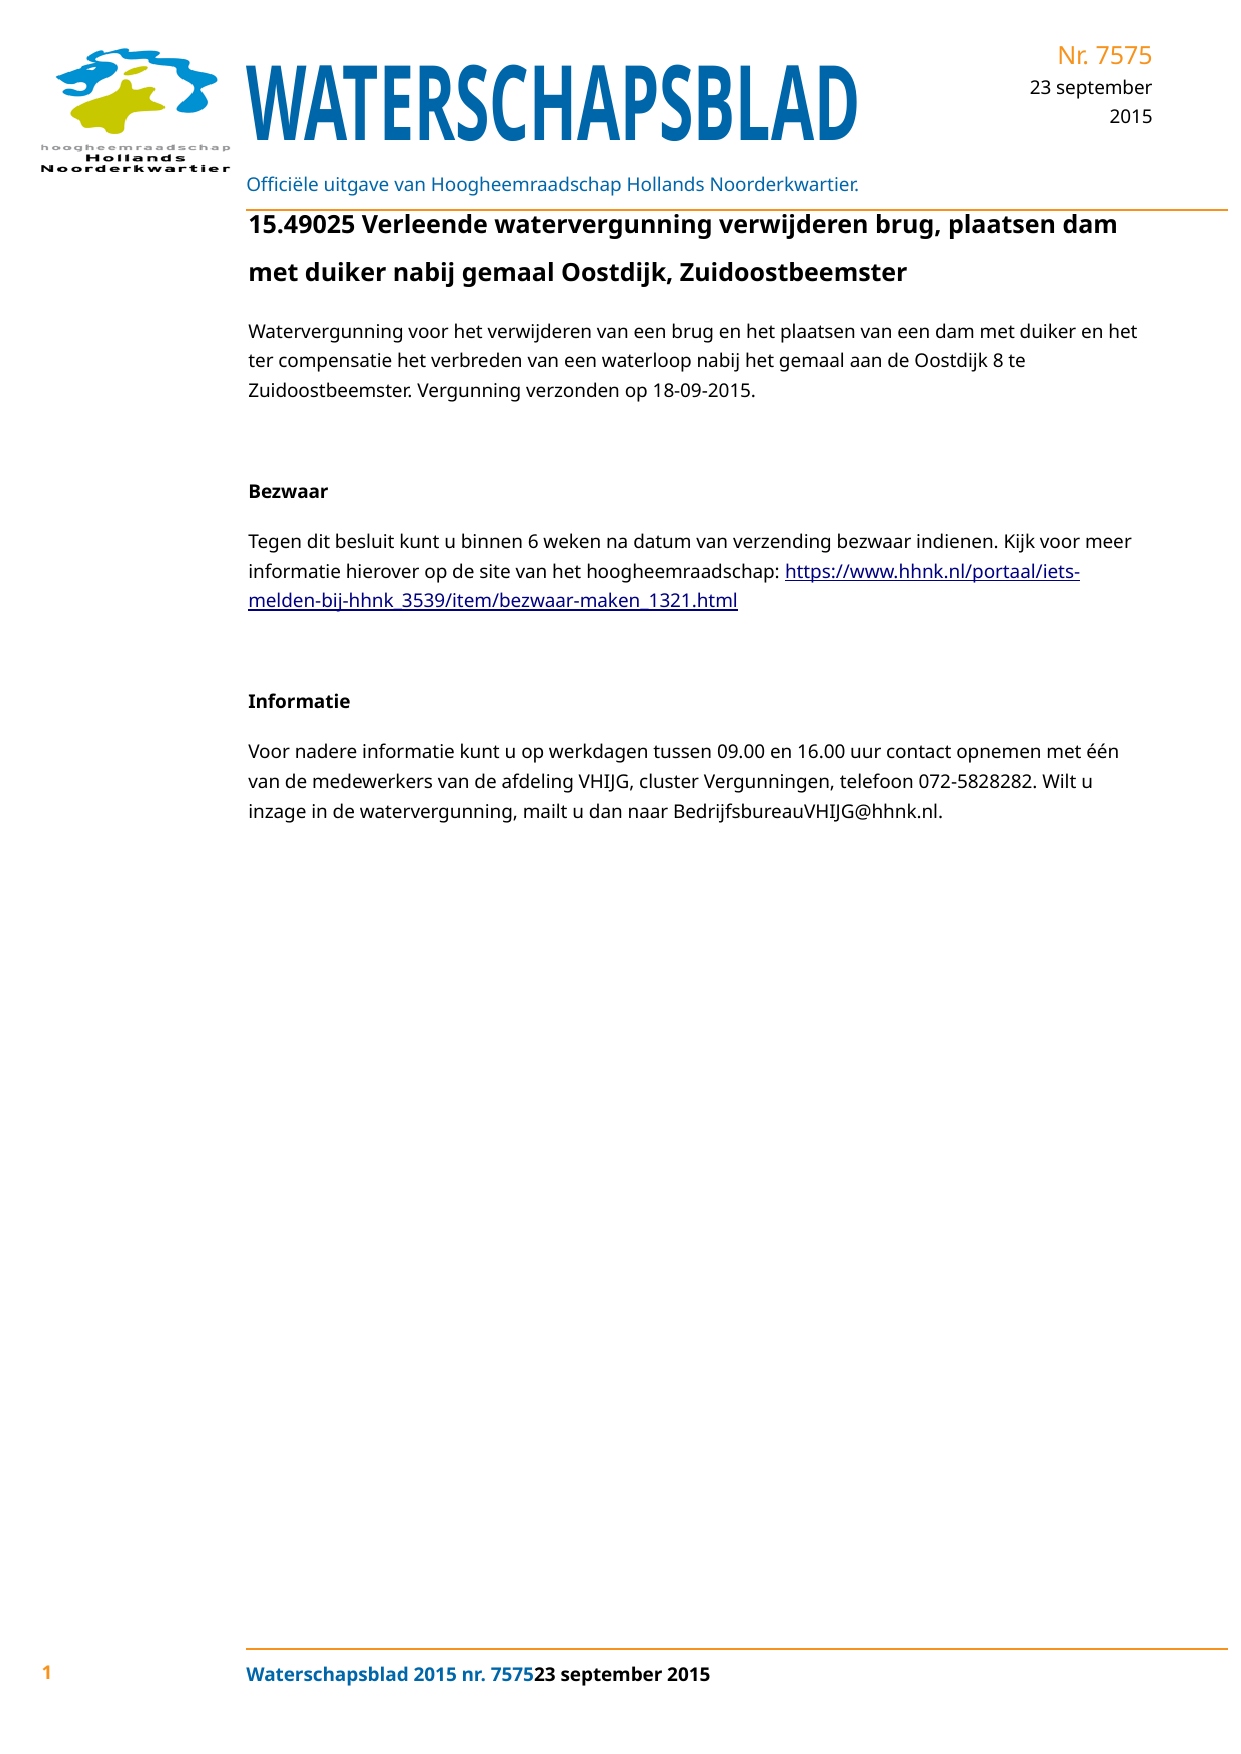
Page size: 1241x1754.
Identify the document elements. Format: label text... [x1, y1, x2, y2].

text Watervergunning voor het verwijderen van een brug en het plaatsen van een dam met duiker en het ter compensatie het verbreden van een waterloop nabij het gemaal aan de Oostdijk 8 te Zuidoostbeemster. Vergunning verzonden op 18-09-2015. [248, 318, 1152, 403]
text Tegen dit besluit kunt u binnen 6 weken na datum van verzending bezwaar indienen. Kijk voor meer informatie hierover op de site van het hoogheemraadschap: https://www.hhnk.nl/portaal/iets-melden-bij-hhnk_3539/item/bezwaar-maken_1321.html [248, 528, 1152, 613]
picture [41, 47, 231, 172]
text Voor nadere informatie kunt u op werkdagen tussen 09.00 en 16.00 uur contact opnemen met één van de medewerkers van de afdeling VHIJG, cluster Vergunningen, telefoon 072-5828282. Wilt u inzage in de watervergunning, mailt u dan naar BedrijfsbureauVHIJG@hhnk.nl. [248, 739, 1152, 824]
text Informatie [248, 688, 1152, 714]
text 15.49025 Verleende watervergunning verwijderen brug, plaatsen dam met duiker nabij gemaal Oostdijk, Zuidoostbeemster [248, 211, 1152, 288]
text Bezwaar [248, 478, 1152, 504]
